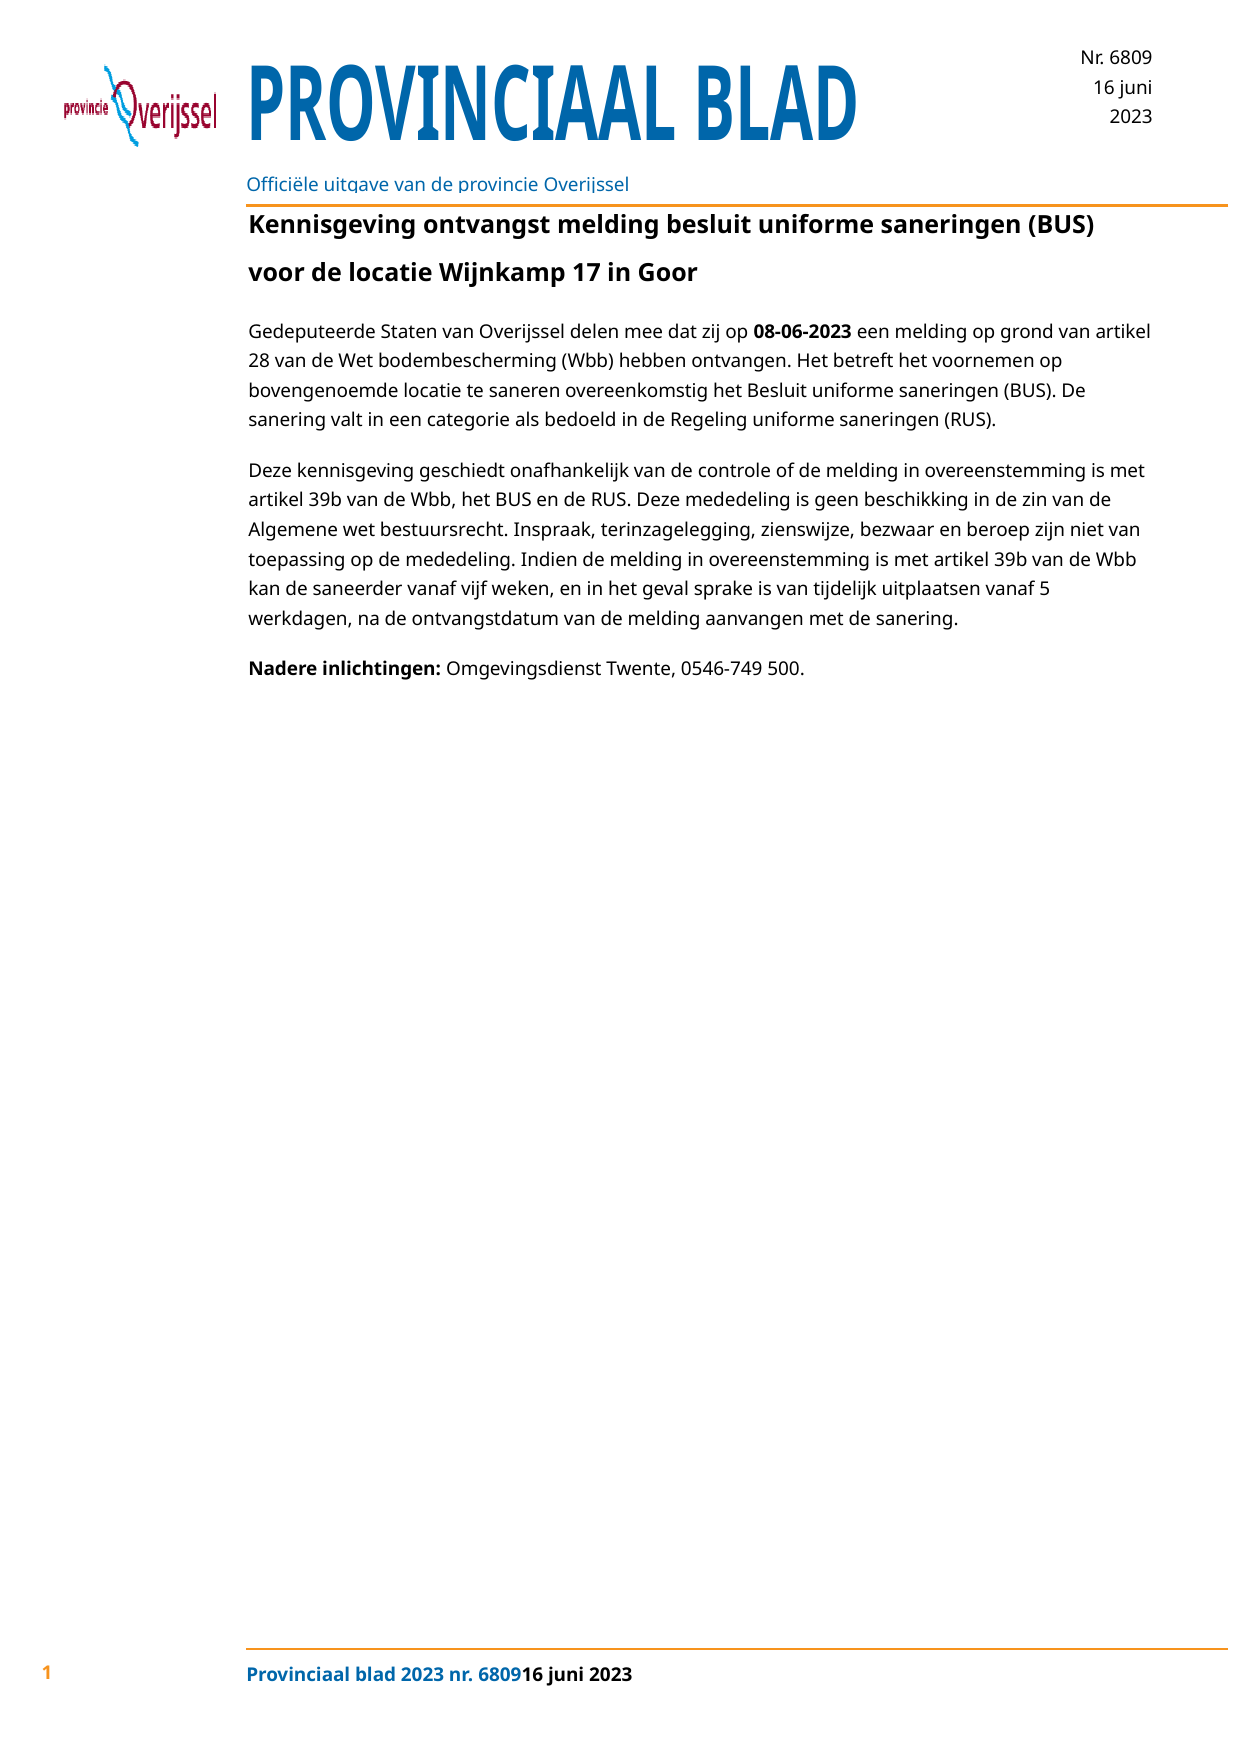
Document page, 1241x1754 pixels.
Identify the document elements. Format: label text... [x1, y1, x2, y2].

text Deze kennisgeving geschiedt onafhankelijk van de controle of de melding in overeenstemming is met artikel 39b van de Wbb, het BUS en de RUS. Deze mededeling is geen beschikking in de zin van de Algemene wet bestuursrecht. Inspraak, terinzagelegging, zienswijze, bezwaar en beroep zijn niet van toepassing op de mededeling. Indien de melding in overeenstemming is met artikel 39b van de Wbb kan de saneerder vanaf vijf weken, en in het geval sprake is van tijdelijk uitplaatsen vanaf 5 werkdagen, na de ontvangstdatum van de melding aanvangen met de sanering. [248, 457, 1152, 631]
text Gedeputeerde Staten van Overijssel delen mee dat zij op 08-06-2023 een melding op grond van artikel 28 van de Wet bodembescherming (Wbb) hebben ontvangen. Het betreft het voornemen op bovengenoemde locatie te saneren overeenkomstig het Besluit uniforme saneringen (BUS). De sanering valt in een categorie als bedoeld in de Regeling uniforme saneringen (RUS). [248, 318, 1152, 432]
text Kennisgeving ontvangst melding besluit uniforme saneringen (BUS) voor de locatie Wijnkamp 17 in Goor [248, 207, 1152, 288]
picture [41, 47, 231, 172]
text Nadere inlichtingen: Omgevingsdienst Twente, 0546-749 500. [248, 655, 1152, 681]
